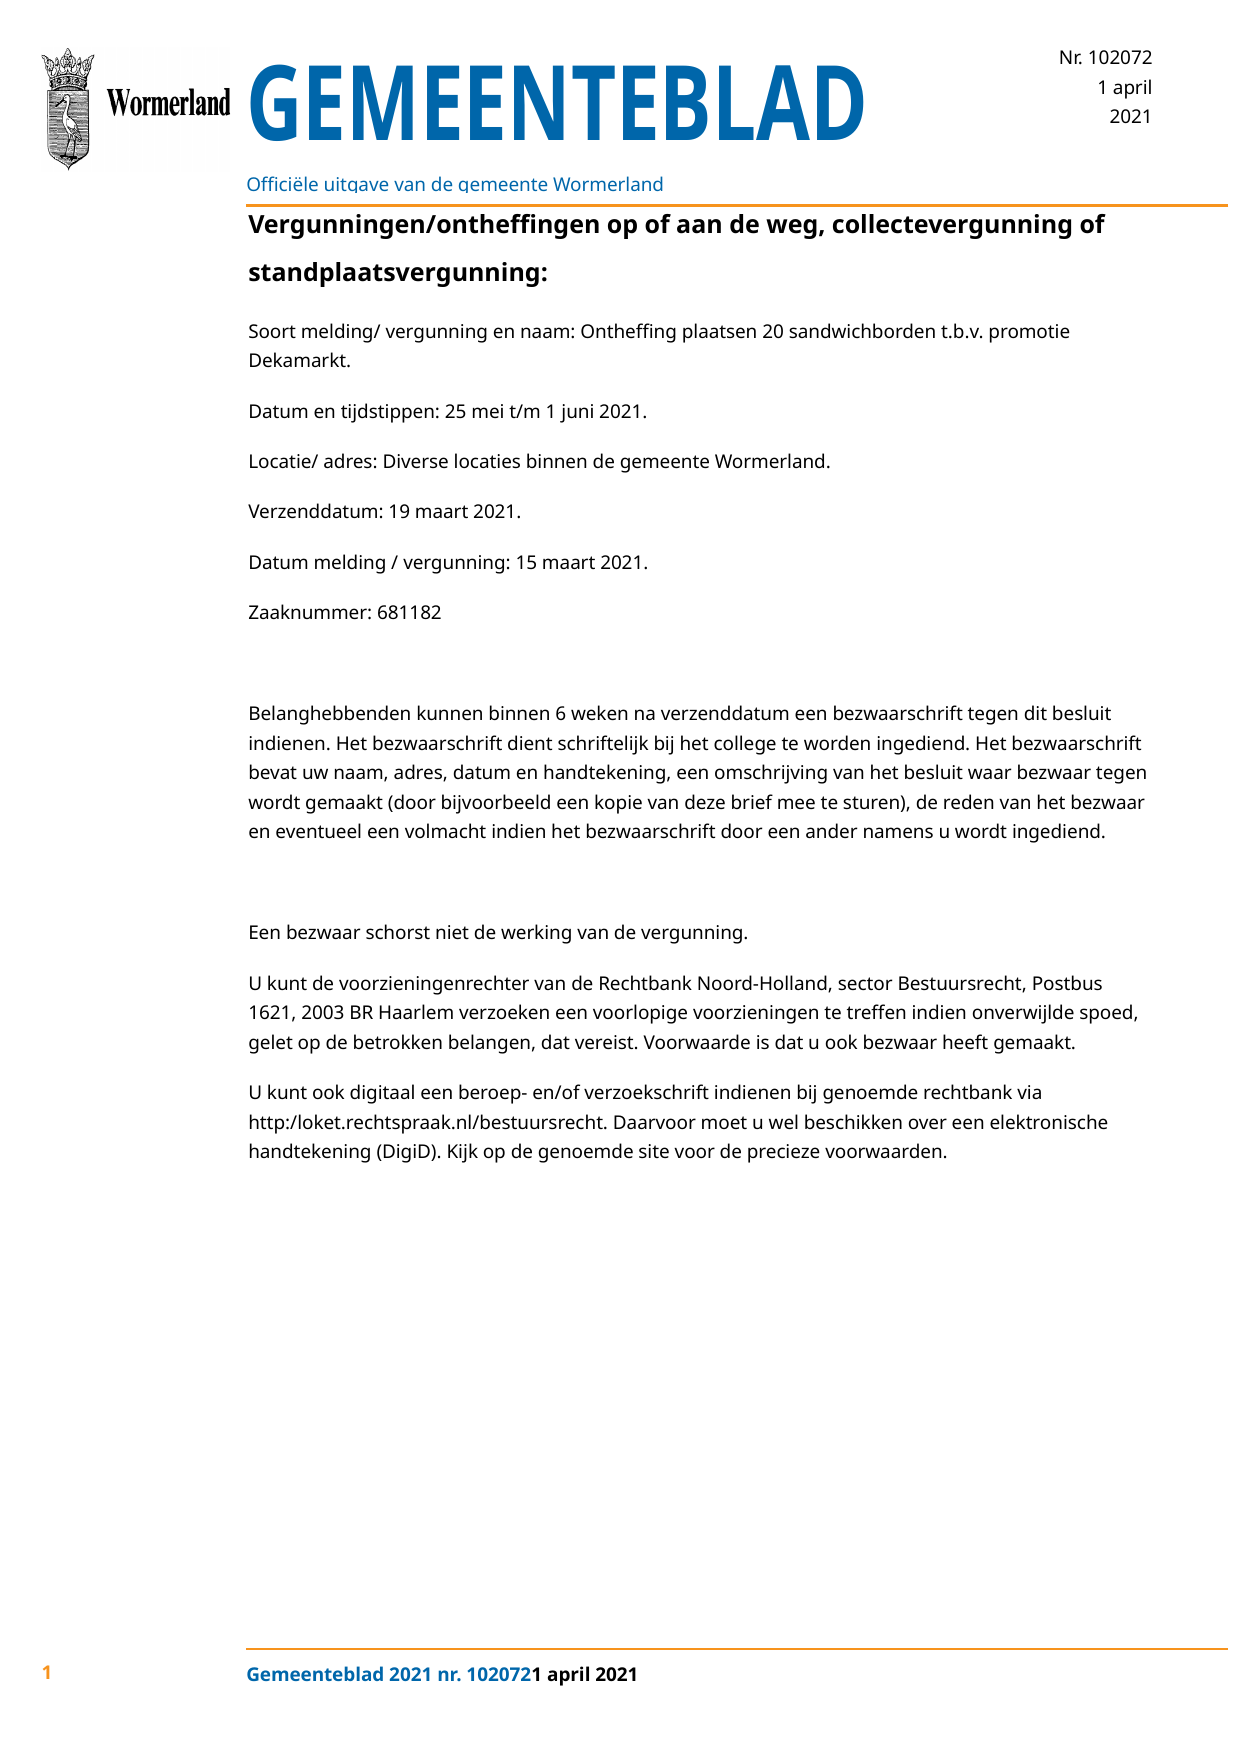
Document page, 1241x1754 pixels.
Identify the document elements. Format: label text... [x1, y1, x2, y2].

text Zaaknummer: 681182 [248, 599, 1152, 625]
text Soort melding/ vergunning en naam: Ontheffing plaatsen 20 sandwichborden t.b.v. promotie Dekamarkt. [248, 318, 1152, 373]
text Vergunningen/ontheffingen op of aan de weg, collectevergunning of standplaatsvergunning: [248, 207, 1152, 288]
text Belanghebbenden kunnen binnen 6 weken na verzenddatum een bezwaarschrift tegen dit besluit indienen. Het bezwaarschrift dient schriftelijk bij het college te worden ingediend. Het bezwaarschrift bevat uw naam, adres, datum en handtekening, een omschrijving van het besluit waar bezwaar tegen wordt gemaakt (door bijvoorbeeld een kopie van deze brief mee te sturen), de reden van het bezwaar en eventueel een volmacht indien het bezwaarschrift door een ander namens u wordt ingediend. [248, 700, 1152, 844]
text Locatie/ adres: Diverse locaties binnen de gemeente Wormerland. [248, 448, 1152, 474]
text U kunt de voorzieningenrechter van de Rechtbank Noord-Holland, sector Bestuursrecht, Postbus 1621, 2003 BR Haarlem verzoeken een voorlopige voorzieningen te treffen indien onverwijlde spoed, gelet op de betrokken belangen, dat vereist. Voorwaarde is dat u ook bezwaar heeft gemaakt. [248, 970, 1152, 1055]
picture [41, 47, 231, 172]
text Datum en tijdstippen: 25 mei t/m 1 juni 2021. [248, 398, 1152, 424]
text Verzenddatum: 19 maart 2021. [248, 499, 1152, 524]
text Een bezwaar schorst niet de werking van de vergunning. [248, 919, 1152, 945]
text Datum melding / vergunning: 15 maart 2021. [248, 549, 1152, 575]
text U kunt ook digitaal een beroep- en/of verzoekschrift indienen bij genoemde rechtbank via http:/loket.rechtspraak.nl/bestuursrecht. Daarvoor moet u wel beschikken over een elektronische handtekening (DigiD). Kijk op de genoemde site voor de precieze voorwaarden. [248, 1079, 1152, 1164]
